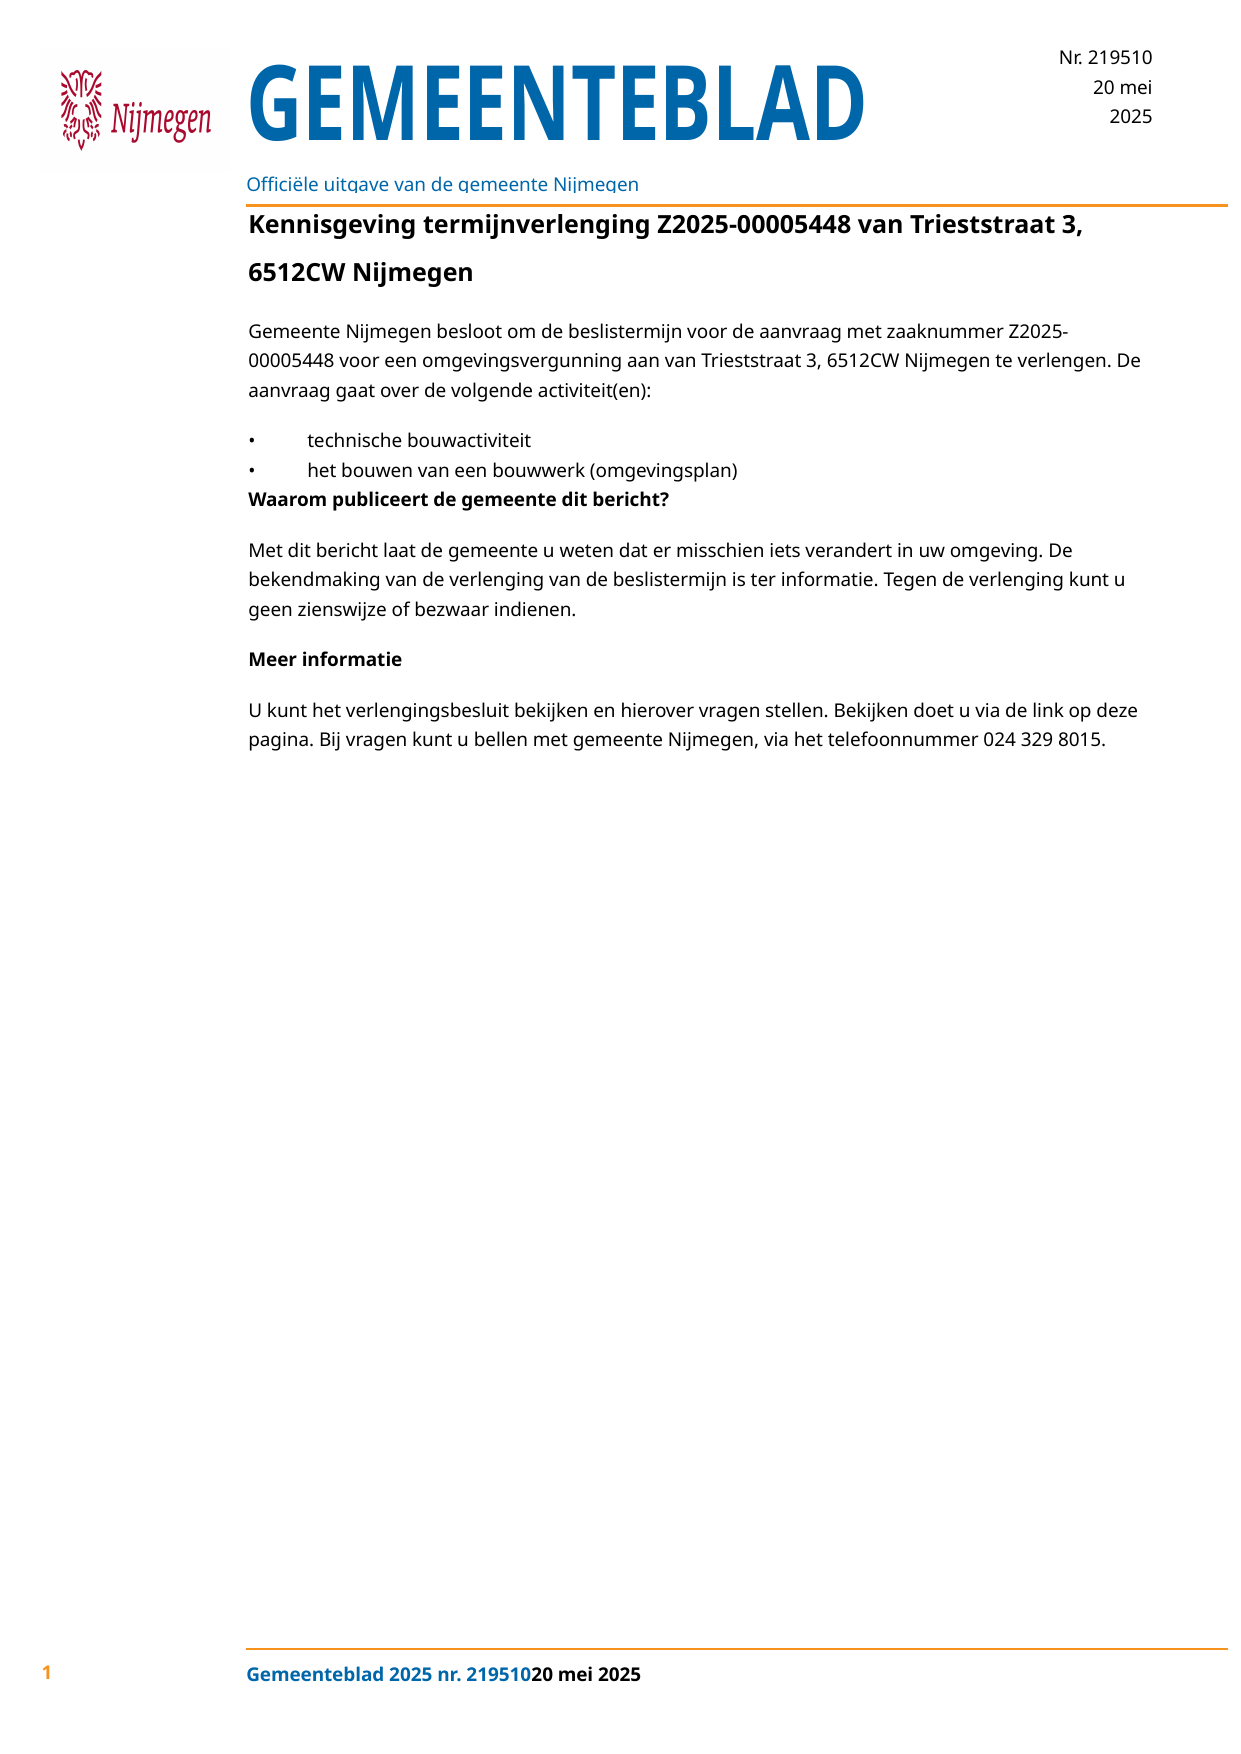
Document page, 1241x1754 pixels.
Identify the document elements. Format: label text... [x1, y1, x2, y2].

text Met dit bericht laat de gemeente u weten dat er misschien iets verandert in uw omgeving. De bekendmaking van de verlenging van de beslistermijn is ter informatie. Tegen de verlenging kunt u geen zienswijze of bezwaar indienen. [248, 537, 1152, 622]
text Kennisgeving termijnverlenging Z2025-00005448 van Trieststraat 3, 6512CW Nijmegen [248, 207, 1152, 288]
list technische bouwactiviteit [248, 427, 1152, 453]
text Meer informatie [248, 647, 1152, 672]
text U kunt het verlengingsbesluit bekijken en hierover vragen stellen. Bekijken doet u via de link op deze pagina. Bij vragen kunt u bellen met gemeente Nijmegen, via het telefoonnummer 024 329 8015. [248, 697, 1152, 752]
text Gemeente Nijmegen besloot om de beslistermijn voor de aanvraag met zaaknummer Z2025-00005448 voor een omgevingsvergunning aan van Trieststraat 3, 6512CW Nijmegen te verlengen. De aanvraag gaat over de volgende activiteit(en): [248, 318, 1152, 403]
list het bouwen van een bouwwerk (omgevingsplan) [248, 457, 1152, 483]
text Waarom publiceert de gemeente dit bericht? [248, 487, 1152, 512]
picture [41, 47, 231, 172]
